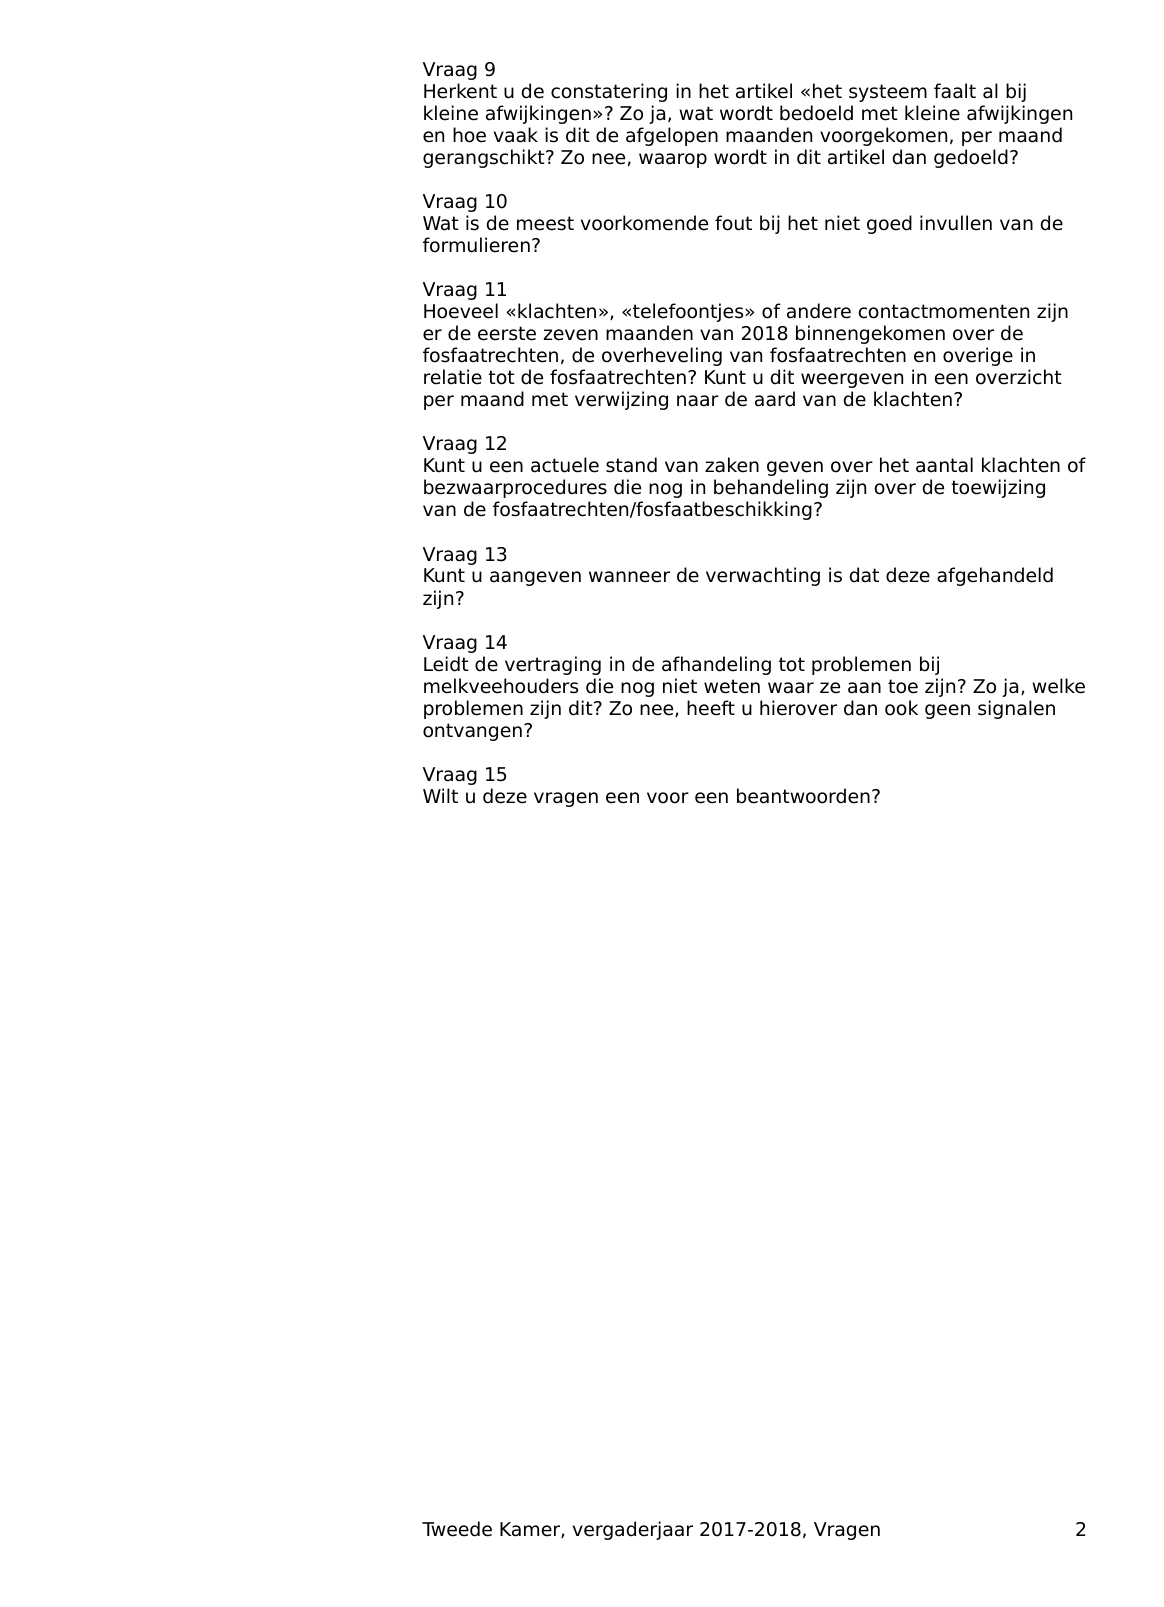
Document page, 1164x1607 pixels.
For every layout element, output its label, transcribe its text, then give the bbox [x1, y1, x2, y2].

text Kunt u een actuele stand van zaken geven over het aantal klachten of bezwaarprocedures die nog in behandeling zijn over de toewijzing van de fosfaatrechten/fosfaatbeschikking? [422, 455, 1087, 521]
text Leidt de vertraging in de afhandeling tot problemen bij melkveehouders die nog niet weten waar ze aan toe zijn? Zo ja, welke problemen zijn dit? Zo nee, heeft u hierover dan ook geen signalen ontvangen? [422, 653, 1087, 741]
text Herkent u de constatering in het artikel «het systeem faalt al bij kleine afwijkingen»? Zo ja, wat wordt bedoeld met kleine afwijkingen en hoe vaak is dit de afgelopen maanden voorgekomen, per maand gerangschikt? Zo nee, waarop wordt in dit artikel dan gedoeld? [422, 81, 1087, 169]
text Kunt u aangeven wanneer de verwachting is dat deze afgehandeld zijn? [422, 565, 1087, 609]
text Vraag 11 [422, 279, 1087, 301]
text Vraag 15 [422, 764, 1087, 786]
text Vraag 14 [422, 632, 1087, 653]
text Wilt u deze vragen een voor een beantwoorden? [422, 786, 1087, 808]
text Vraag 10 [422, 191, 1087, 213]
text Vraag 13 [422, 543, 1087, 565]
text Wat is de meest voorkomende fout bij het niet goed invullen van de formulieren? [422, 213, 1087, 257]
text Hoeveel «klachten», «telefoontjes» of andere contactmomenten zijn er de eerste zeven maanden van 2018 binnengekomen over de fosfaatrechten, de overheveling van fosfaatrechten en overige in relatie tot de fosfaatrechten? Kunt u dit weergeven in een overzicht per maand met verwijzing naar de aard van de klachten? [422, 301, 1087, 411]
text Vraag 12 [422, 433, 1087, 455]
text Vraag 9 [422, 59, 1087, 81]
